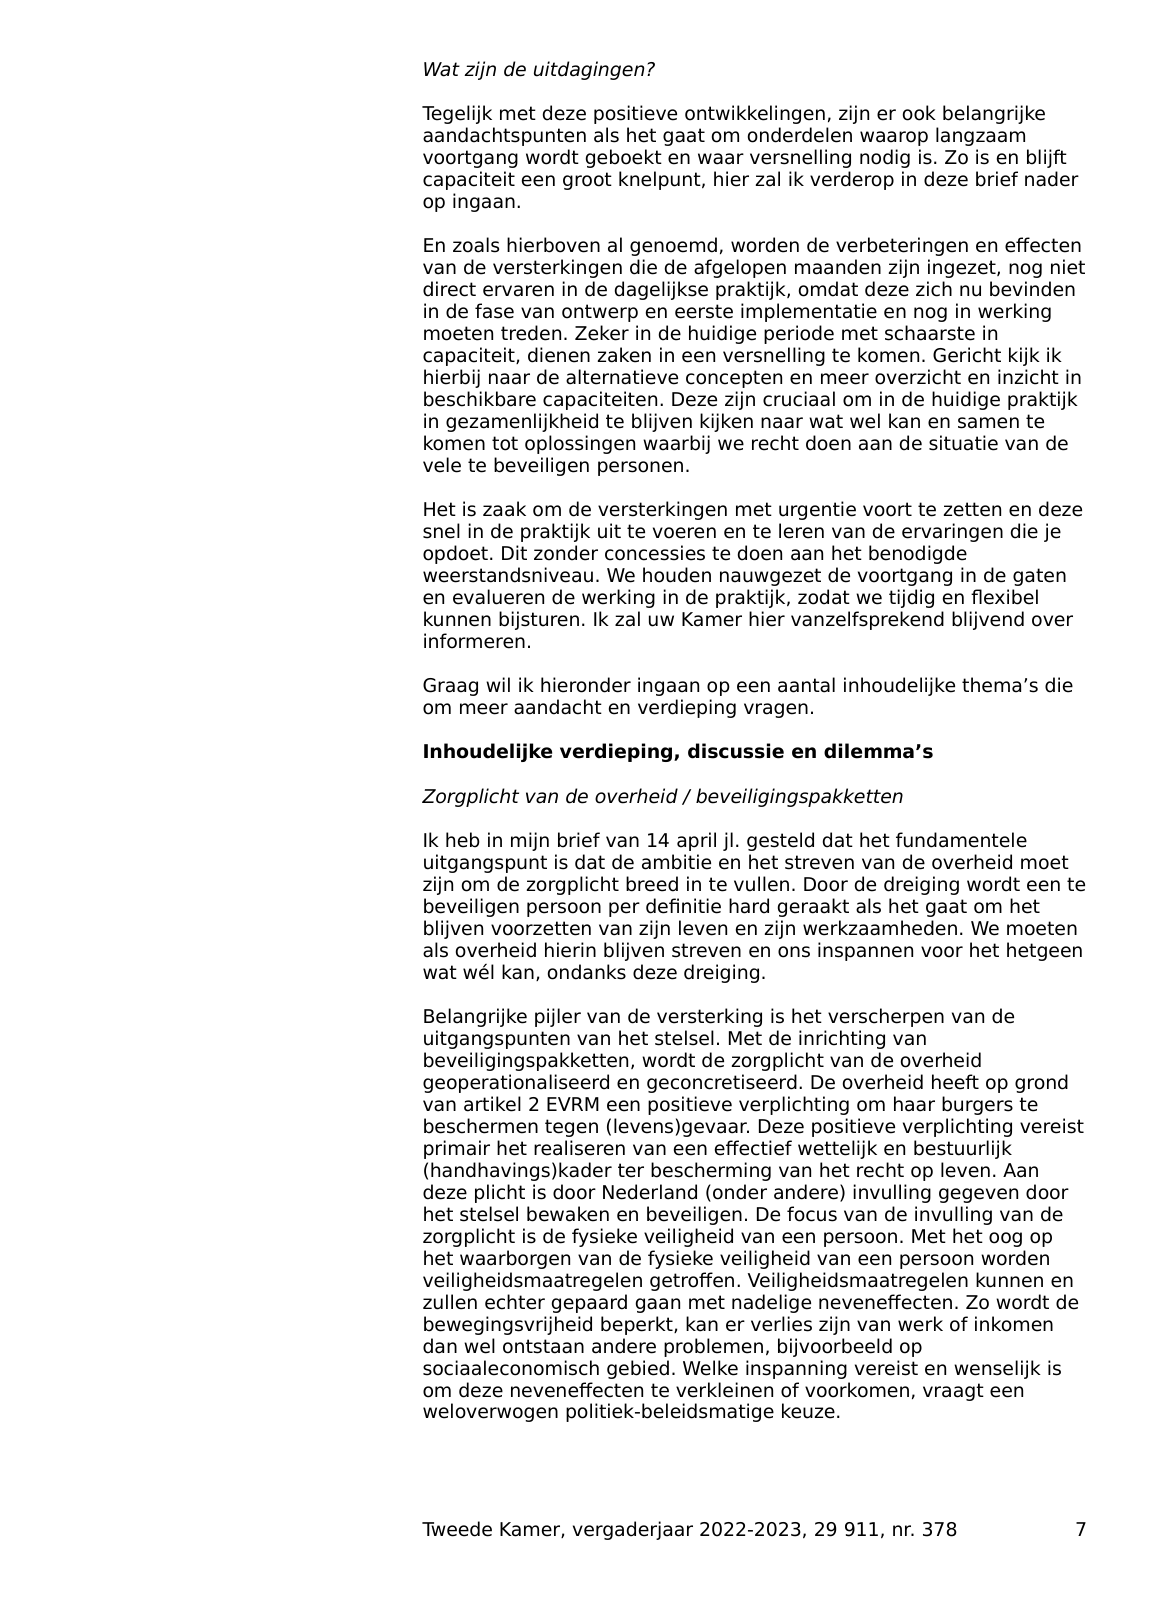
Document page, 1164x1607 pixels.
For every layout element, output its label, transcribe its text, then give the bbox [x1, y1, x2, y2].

text Graag wil ik hieronder ingaan op een aantal inhoudelijke thema’s die om meer aandacht en verdieping vragen. [422, 675, 1087, 719]
text Belangrijke pijler van de versterking is het verscherpen van de uitgangspunten van het stelsel. Met de inrichting van beveiligingspakketten, wordt de zorgplicht van de overheid geoperationaliseerd en geconcretiseerd. De overheid heeft op grond van artikel 2 EVRM een positieve verplichting om haar burgers te beschermen tegen (levens)gevaar. Deze positieve verplichting vereist primair het realiseren van een effectief wettelijk en bestuurlijk (handhavings)kader ter bescherming van het recht op leven. Aan deze plicht is door Nederland (onder andere) invulling gegeven door het stelsel bewaken en beveiligen. De focus van de invulling van de zorgplicht is de fysieke veiligheid van een persoon. Met het oog op het waarborgen van de fysieke veiligheid van een persoon worden veiligheidsmaatregelen getroffen. Veiligheidsmaatregelen kunnen en zullen echter gepaard gaan met nadelige neveneffecten. Zo wordt de bewegingsvrijheid beperkt, kan er verlies zijn van werk of inkomen dan wel ontstaan andere problemen, bijvoorbeeld op sociaaleconomisch gebied. Welke inspanning vereist en wenselijk is om deze neveneffecten te verkleinen of voorkomen, vraagt een weloverwogen politiek-beleidsmatige keuze. [422, 1006, 1087, 1423]
text Het is zaak om de versterkingen met urgentie voort te zetten en deze snel in de praktijk uit te voeren en te leren van de ervaringen die je opdoet. Dit zonder concessies te doen aan het benodigde weerstandsniveau. We houden nauwgezet de voortgang in de gaten en evalueren de werking in de praktijk, zodat we tijdig en flexibel kunnen bijsturen. Ik zal uw Kamer hier vanzelfsprekend blijvend over informeren. [422, 499, 1087, 653]
subtitle Zorgplicht van de overheid / beveiligingspakketten [422, 786, 1087, 808]
text Tegelijk met deze positieve ontwikkelingen, zijn er ook belangrijke aandachtspunten als het gaat om onderdelen waarop langzaam voortgang wordt geboekt en waar versnelling nodig is. Zo is en blijft capaciteit een groot knelpunt, hier zal ik verderop in deze brief nader op ingaan. [422, 103, 1087, 213]
subtitle Wat zijn de uitdagingen? [422, 59, 1087, 81]
text En zoals hierboven al genoemd, worden de verbeteringen en effecten van de versterkingen die de afgelopen maanden zijn ingezet, nog niet direct ervaren in de dagelijkse praktijk, omdat deze zich nu bevinden in de fase van ontwerp en eerste implementatie en nog in werking moeten treden. Zeker in de huidige periode met schaarste in capaciteit, dienen zaken in een versnelling te komen. Gericht kijk ik hierbij naar de alternatieve concepten en meer overzicht en inzicht in beschikbare capaciteiten. Deze zijn cruciaal om in de huidige praktijk in gezamenlijkheid te blijven kijken naar wat wel kan en samen te komen tot oplossingen waarbij we recht doen aan de situatie van de vele te beveiligen personen. [422, 235, 1087, 477]
text Ik heb in mijn brief van 14 april jl. gesteld dat het fundamentele uitgangspunt is dat de ambitie en het streven van de overheid moet zijn om de zorgplicht breed in te vullen. Door de dreiging wordt een te beveiligen persoon per definitie hard geraakt als het gaat om het blijven voorzetten van zijn leven en zijn werkzaamheden. We moeten als overheid hierin blijven streven en ons inspannen voor het hetgeen wat wél kan, ondanks deze dreiging. [422, 830, 1087, 984]
subtitle Inhoudelijke verdieping, discussie en dilemma’s [422, 741, 1087, 763]
